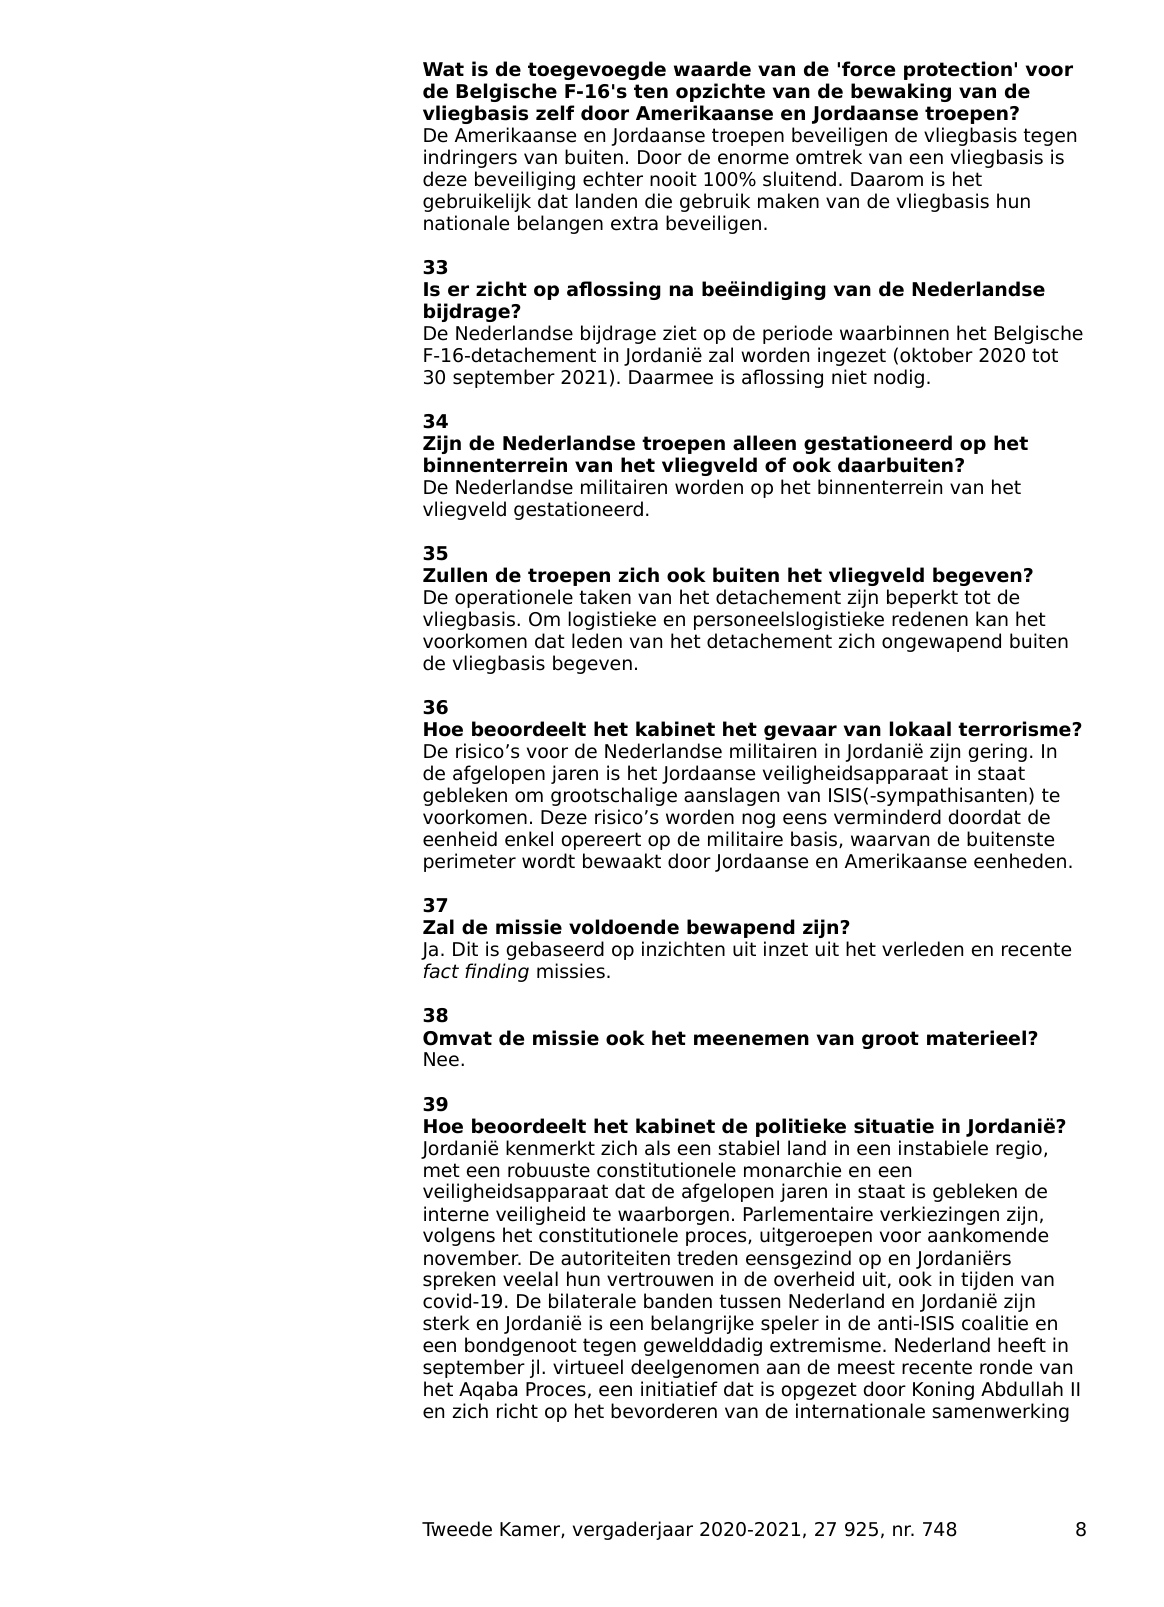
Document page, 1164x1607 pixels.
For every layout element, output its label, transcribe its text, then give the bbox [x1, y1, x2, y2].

text 35 [422, 543, 1087, 565]
text De Amerikaanse en Jordaanse troepen beveiligen de vliegbasis tegen indringers van buiten. Door de enorme omtrek van een vliegbasis is deze beveiliging echter nooit 100% sluitend. Daarom is het gebruikelijk dat landen die gebruik maken van de vliegbasis hun nationale belangen extra beveiligen. [422, 125, 1087, 235]
text De Nederlandse militairen worden op het binnenterrein van het vliegveld gestationeerd. [422, 477, 1087, 521]
text De risico’s voor de Nederlandse militairen in Jordanië zijn gering. In de afgelopen jaren is het Jordaanse veiligheidsapparaat in staat gebleken om grootschalige aanslagen van ISIS(-sympathisanten) te voorkomen. Deze risico’s worden nog eens verminderd doordat de eenheid enkel opereert op de militaire basis, waarvan de buitenste perimeter wordt bewaakt door Jordaanse en Amerikaanse eenheden. [422, 741, 1087, 873]
text Is er zicht op aflossing na beëindiging van de Nederlandse bijdrage? [422, 279, 1087, 323]
text Ja. Dit is gebaseerd op inzichten uit inzet uit het verleden en recente fact finding missies. [422, 939, 1087, 983]
text Zal de missie voldoende bewapend zijn? [422, 917, 1087, 939]
text Nee. [422, 1049, 1087, 1071]
text Wat is de toegevoegde waarde van de 'force protection' voor de Belgische F-16's ten opzichte van de bewaking van de vliegbasis zelf door Amerikaanse en Jordaanse troepen? [422, 59, 1087, 125]
text Omvat de missie ook het meenemen van groot materieel? [422, 1027, 1087, 1049]
text Hoe beoordeelt het kabinet de politieke situatie in Jordanië? [422, 1116, 1087, 1137]
text 38 [422, 1005, 1087, 1027]
text De operationele taken van het detachement zijn beperkt tot de vliegbasis. Om logistieke en personeelslogistieke redenen kan het voorkomen dat leden van het detachement zich ongewapend buiten de vliegbasis begeven. [422, 587, 1087, 675]
text 39 [422, 1093, 1087, 1116]
text Zijn de Nederlandse troepen alleen gestationeerd op het binnenterrein van het vliegveld of ook daarbuiten? [422, 433, 1087, 477]
text 33 [422, 257, 1087, 279]
text Hoe beoordeelt het kabinet het gevaar van lokaal terrorisme? [422, 719, 1087, 741]
text Zullen de troepen zich ook buiten het vliegveld begeven? [422, 565, 1087, 587]
text 34 [422, 411, 1087, 433]
text 37 [422, 895, 1087, 917]
text De Nederlandse bijdrage ziet op de periode waarbinnen het Belgische F-16-detachement in Jordanië zal worden ingezet (oktober 2020 tot 30 september 2021). Daarmee is aflossing niet nodig. [422, 323, 1087, 389]
text Jordanië kenmerkt zich als een stabiel land in een instabiele regio, met een robuuste constitutionele monarchie en een veiligheidsapparaat dat de afgelopen jaren in staat is gebleken de interne veiligheid te waarborgen. Parlementaire verkiezingen zijn, volgens het constitutionele proces, uitgeroepen voor aankomende november. De autoriteiten treden eensgezind op en Jordaniërs spreken veelal hun vertrouwen in de overheid uit, ook in tijden van covid-19. De bilaterale banden tussen Nederland en Jordanië zijn sterk en Jordanië is een belangrijke speler in de anti-ISIS coalitie en een bondgenoot tegen gewelddadig extremisme. Nederland heeft in september jl. virtueel deelgenomen aan de meest recente ronde van het Aqaba Proces, een initiatief dat is opgezet door Koning Abdullah II en zich richt op het bevorderen van de internationale samenwerking [422, 1137, 1087, 1423]
text 36 [422, 697, 1087, 719]
